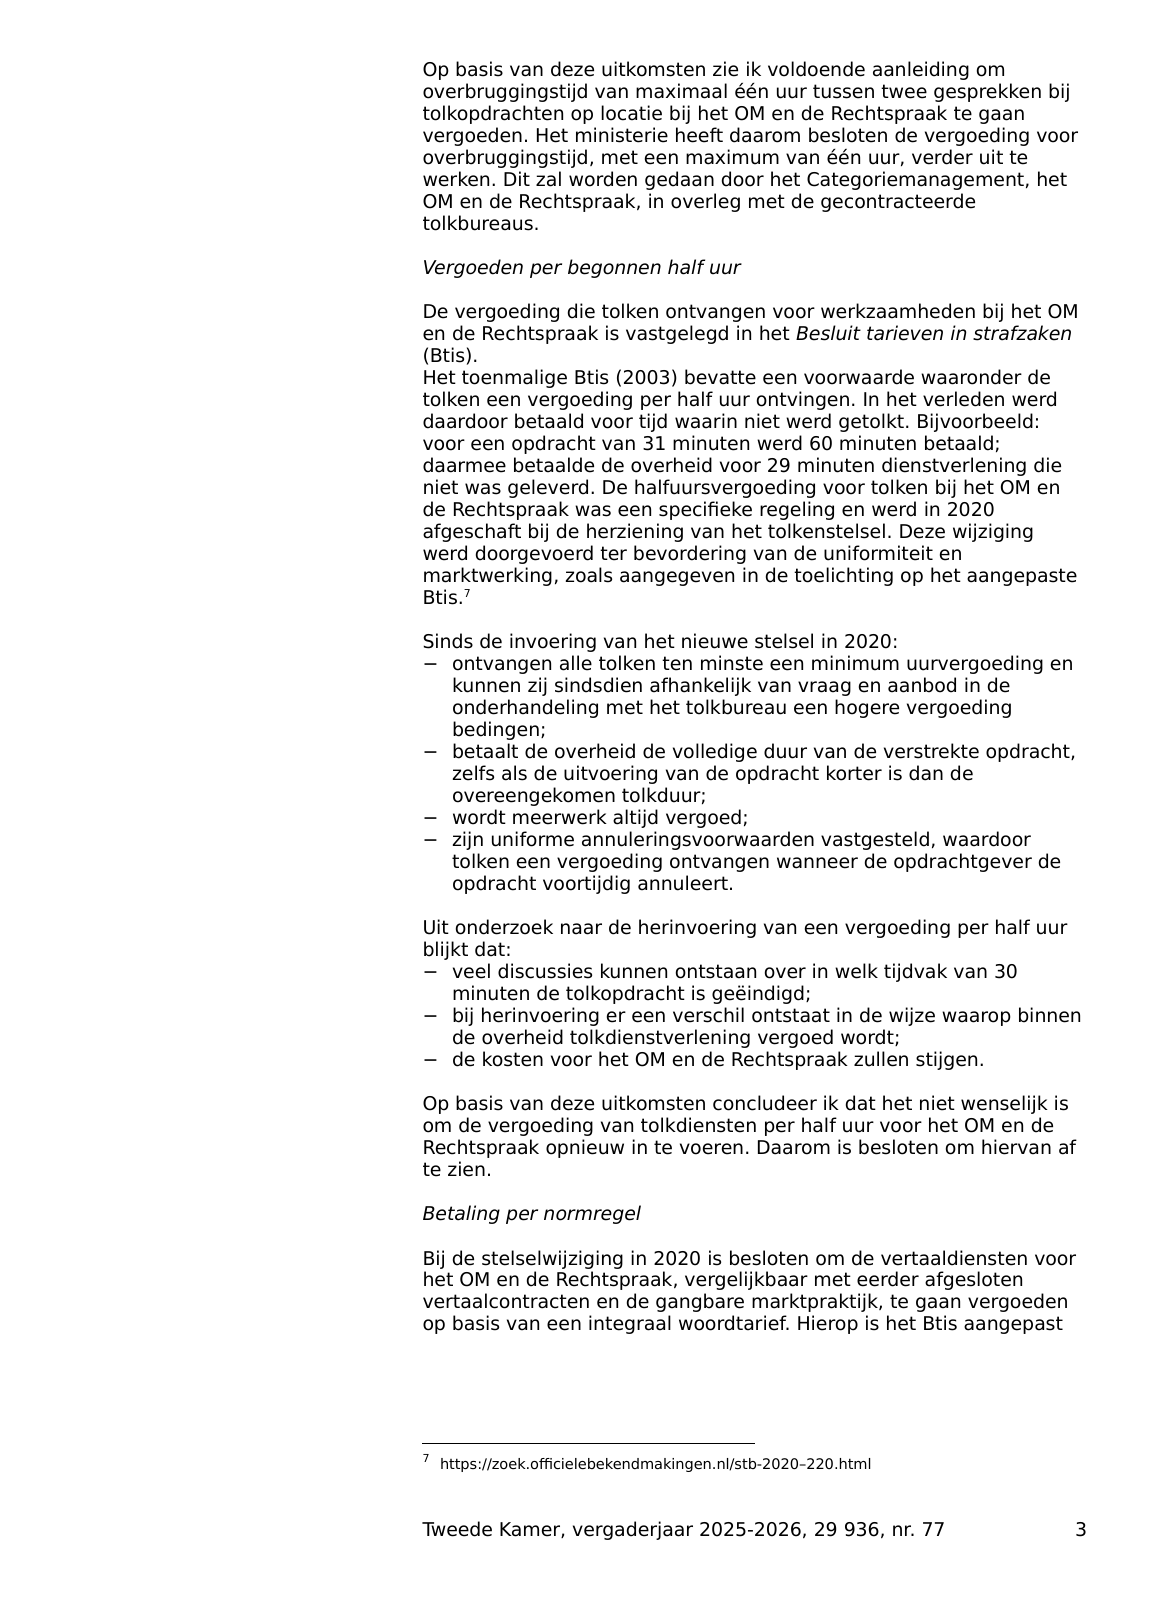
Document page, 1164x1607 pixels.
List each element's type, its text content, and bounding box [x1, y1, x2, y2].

text Uit onderzoek naar de herinvoering van een vergoeding per half uur blijkt dat: [422, 917, 1087, 961]
text − veel discussies kunnen ontstaan over in welk tijdvak van 30 minuten de tolkopdracht is geëindigd; [422, 961, 1087, 1005]
text Sinds de invoering van het nieuwe stelsel in 2020: [422, 631, 1087, 653]
text − wordt meerwerk altijd vergoed; [422, 807, 1087, 829]
subtitle Vergoeden per begonnen half uur [422, 257, 1087, 279]
text − ontvangen alle tolken ten minste een minimum uurvergoeding en kunnen zij sindsdien afhankelijk van vraag en aanbod in de onderhandeling met het tolkbureau een hogere vergoeding bedingen; [422, 653, 1087, 741]
text − betaalt de overheid de volledige duur van de verstrekte opdracht, zelfs als de uitvoering van de opdracht korter is dan de overeengekomen tolkduur; [422, 741, 1087, 807]
text De vergoeding die tolken ontvangen voor werkzaamheden bij het OM en de Rechtspraak is vastgelegd in het Besluit tarieven in strafzaken (Btis). [422, 301, 1087, 367]
text https://zoek.officielebekendmakingen.nl/stb-2020–220.html [422, 1452, 1087, 1474]
text − zijn uniforme annuleringsvoorwaarden vastgesteld, waardoor tolken een vergoeding ontvangen wanneer de opdrachtgever de opdracht voortijdig annuleert. [422, 829, 1087, 895]
text − de kosten voor het OM en de Rechtspraak zullen stijgen. [422, 1049, 1087, 1071]
subtitle Betaling per normregel [422, 1203, 1087, 1225]
text Het toenmalige Btis (2003) bevatte een voorwaarde waaronder de tolken een vergoeding per half uur ontvingen. In het verleden werd daardoor betaald voor tijd waarin niet werd getolkt. Bijvoorbeeld: voor een opdracht van 31 minuten werd 60 minuten betaald; daarmee betaalde de overheid voor 29 minuten dienstverlening die niet was geleverd. De halfuursvergoeding voor tolken bij het OM en de Rechtspraak was een specifieke regeling en werd in 2020 afgeschaft bij de herziening van het tolkenstelsel. Deze wijziging werd doorgevoerd ter bevordering van de uniformiteit en marktwerking, zoals aangegeven in de toelichting op het aangepaste Btis. [422, 367, 1087, 609]
text Op basis van deze uitkomsten zie ik voldoende aanleiding om overbruggingstijd van maximaal één uur tussen twee gesprekken bij tolkopdrachten op locatie bij het OM en de Rechtspraak te gaan vergoeden. Het ministerie heeft daarom besloten de vergoeding voor overbruggingstijd, met een maximum van één uur, verder uit te werken. Dit zal worden gedaan door het Categoriemanagement, het OM en de Rechtspraak, in overleg met de gecontracteerde tolkbureaus. [422, 59, 1087, 235]
text − bij herinvoering er een verschil ontstaat in de wijze waarop binnen de overheid tolkdienstverlening vergoed wordt; [422, 1005, 1087, 1049]
text Op basis van deze uitkomsten concludeer ik dat het niet wenselijk is om de vergoeding van tolkdiensten per half uur voor het OM en de Rechtspraak opnieuw in te voeren. Daarom is besloten om hiervan af te zien. [422, 1093, 1087, 1181]
text Bij de stelselwijziging in 2020 is besloten om de vertaaldiensten voor het OM en de Rechtspraak, vergelijkbaar met eerder afgesloten vertaalcontracten en de gangbare marktpraktijk, te gaan vergoeden op basis van een integraal woordtarief. Hierop is het Btis aangepast [422, 1247, 1087, 1335]
